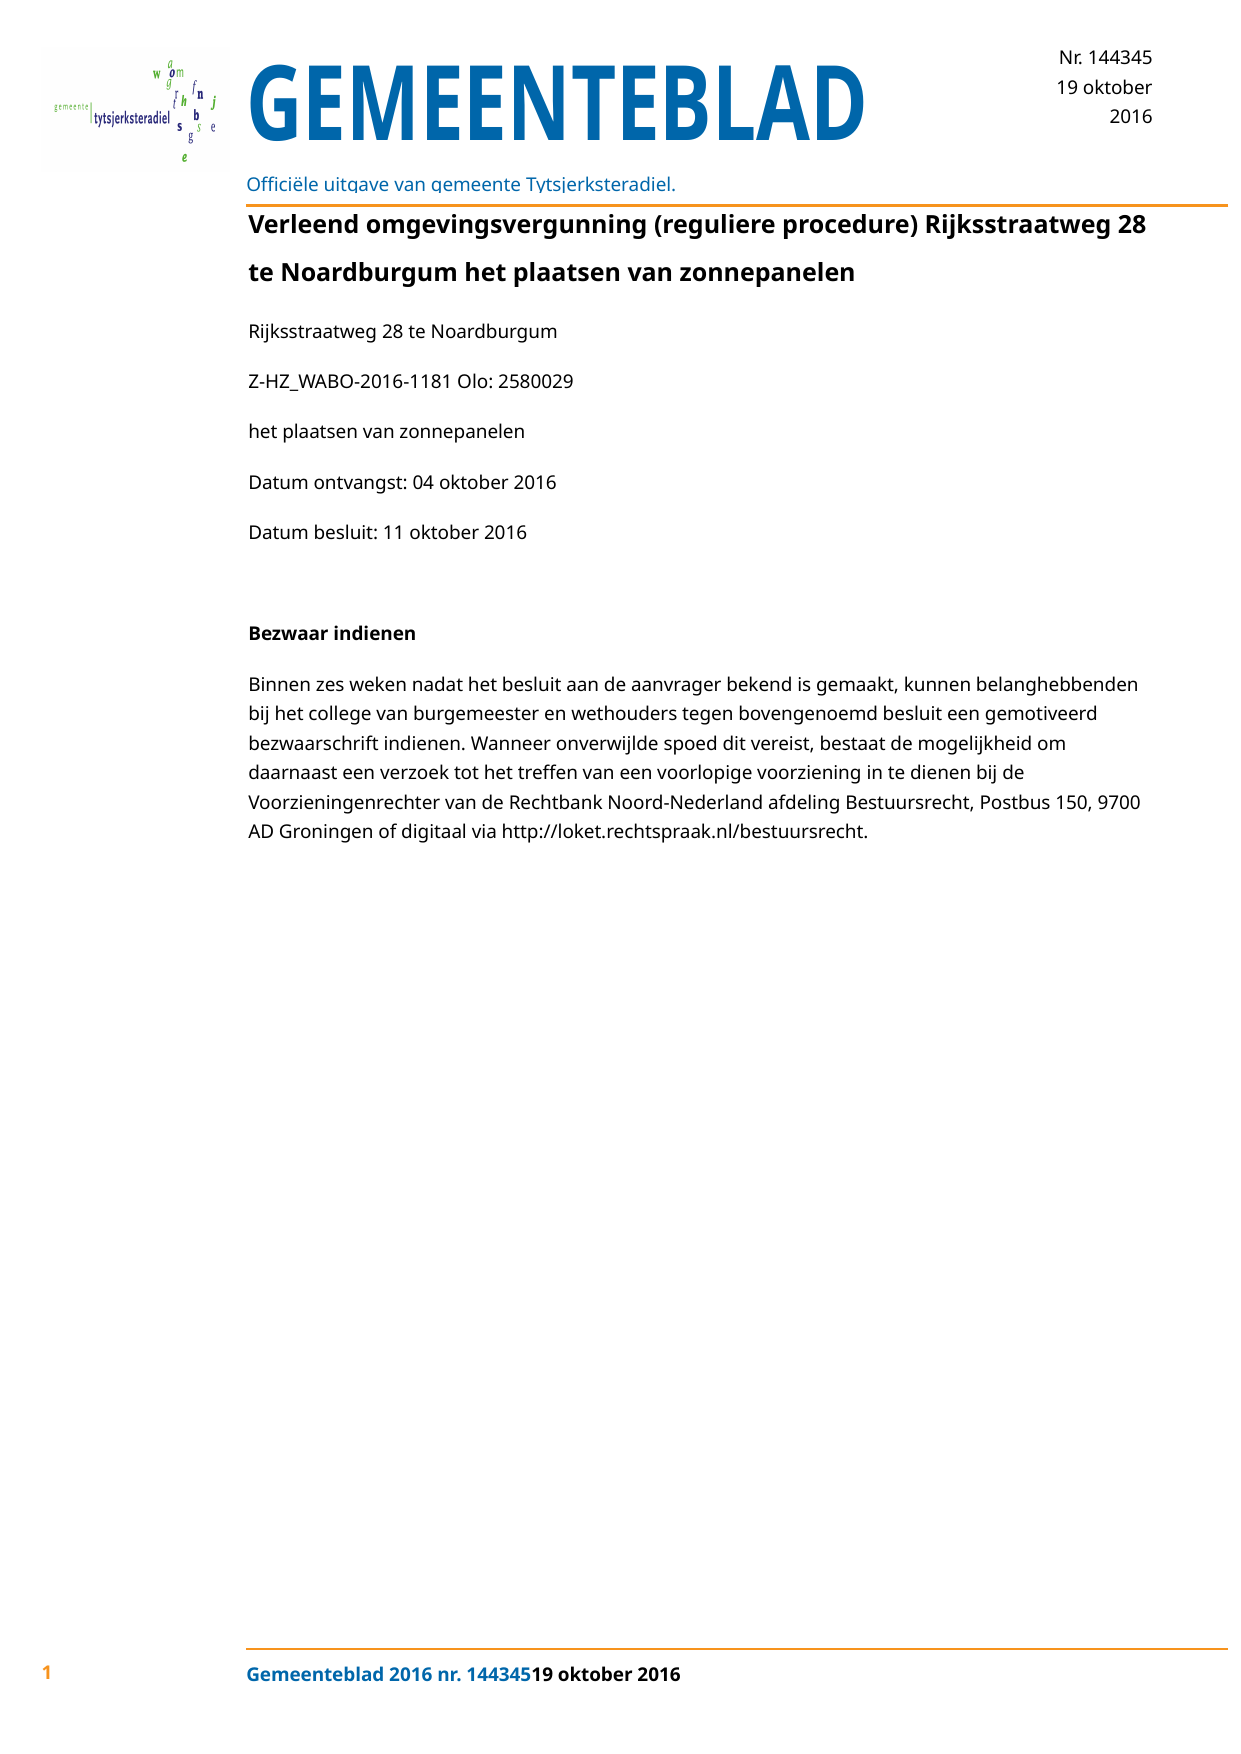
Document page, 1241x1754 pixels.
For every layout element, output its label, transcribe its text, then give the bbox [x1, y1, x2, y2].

text Z-HZ_WABO-2016-1181 Olo: 2580029 [248, 368, 1152, 394]
picture [41, 47, 231, 172]
text het plaatsen van zonnepanelen [248, 419, 1152, 444]
text Datum ontvangst: 04 oktober 2016 [248, 469, 1152, 495]
text Rijksstraatweg 28 te Noardburgum [248, 318, 1152, 344]
text Verleend omgevingsvergunning (reguliere procedure) Rijksstraatweg 28 te Noardburgum het plaatsen van zonnepanelen [248, 207, 1152, 288]
text Bezwaar indienen [248, 620, 1152, 646]
text Datum besluit: 11 oktober 2016 [248, 519, 1152, 545]
text Binnen zes weken nadat het besluit aan de aanvrager bekend is gemaakt, kunnen belanghebbenden bij het college van burgemeester en wethouders tegen bovengenoemd besluit een gemotiveerd bezwaarschrift indienen. Wanneer onverwijlde spoed dit vereist, bestaat de mogelijkheid om daarnaast een verzoek tot het treffen van een voorlopige voorziening in te dienen bij de Voorzieningenrechter van de Rechtbank Noord-Nederland afdeling Bestuursrecht, Postbus 150, 9700 AD Groningen of digitaal via http://loket.rechtspraak.nl/bestuursrecht. [248, 671, 1152, 844]
